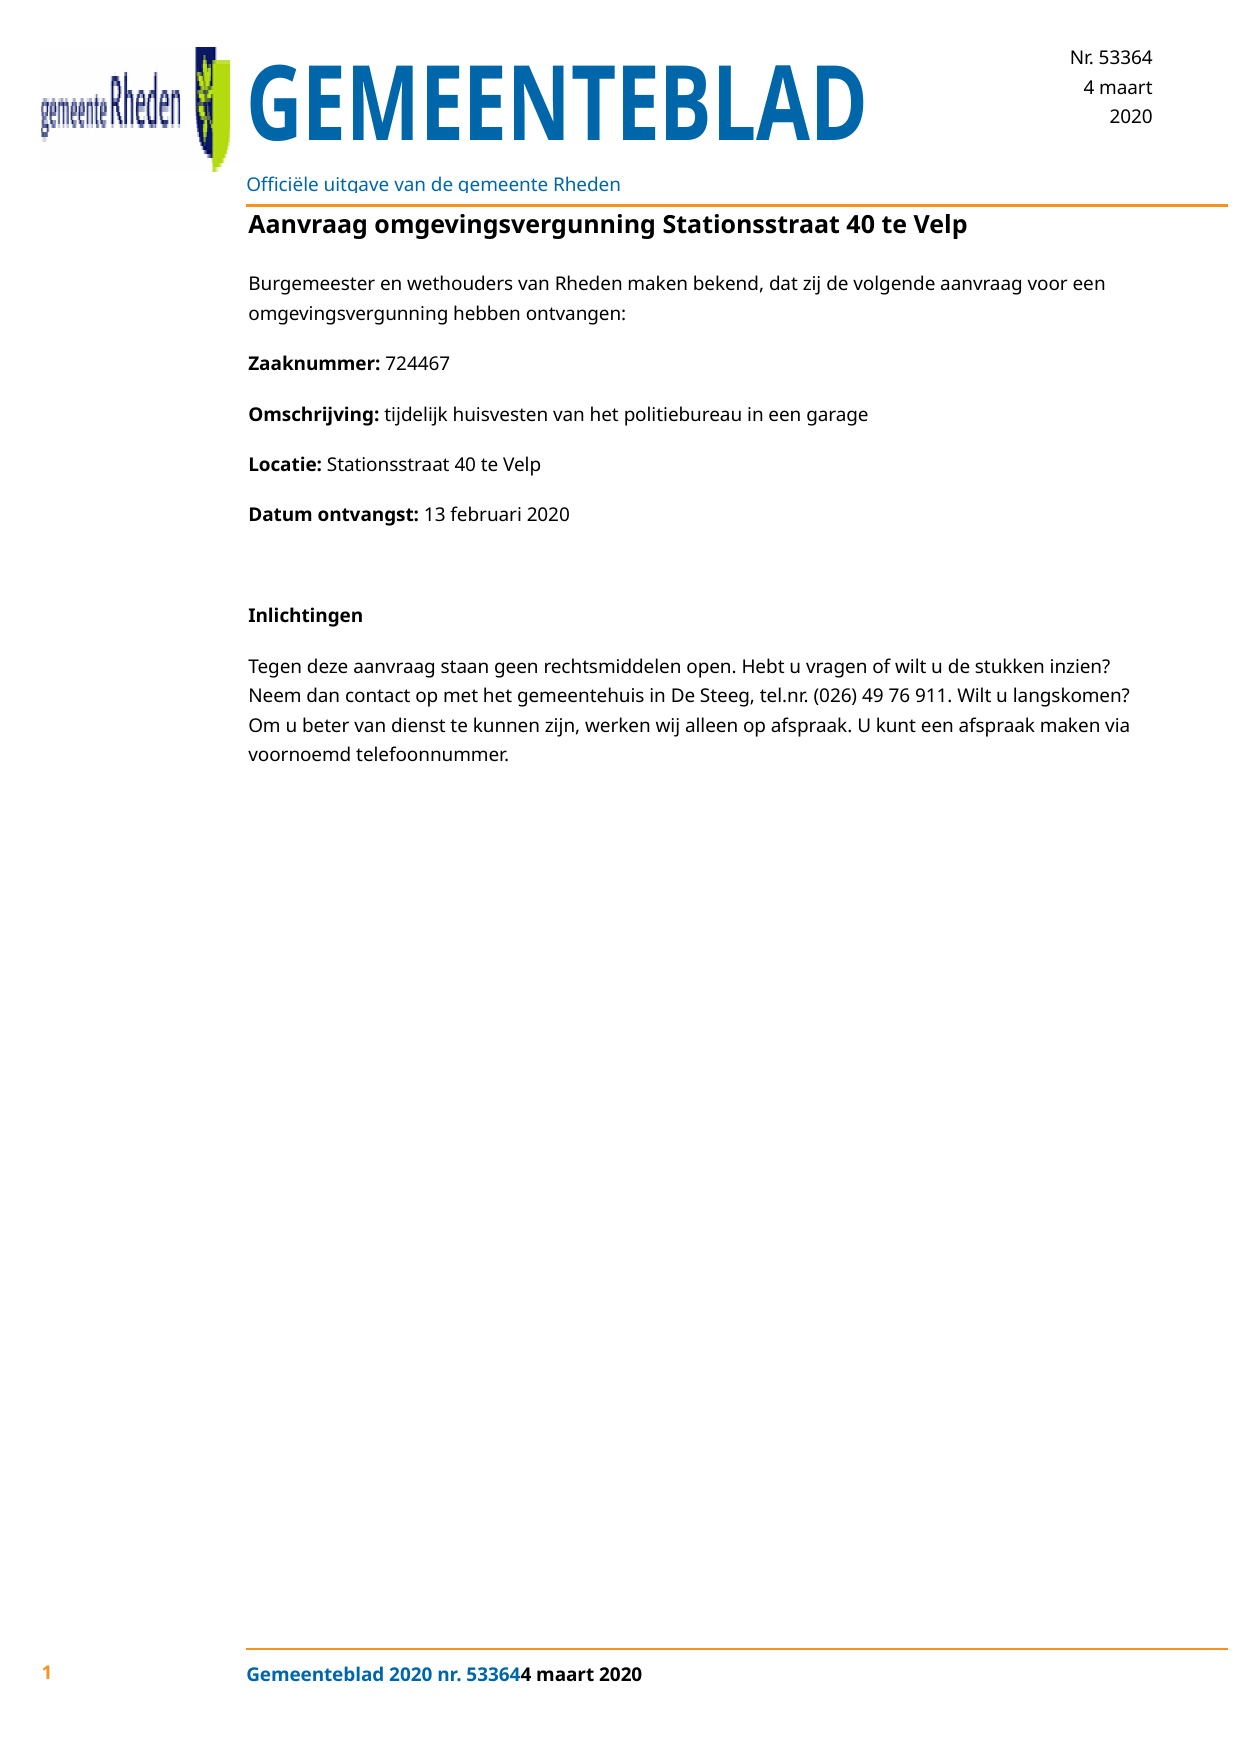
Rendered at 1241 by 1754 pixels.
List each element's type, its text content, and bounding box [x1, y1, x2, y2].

text Locatie: Stationsstraat 40 te Velp [248, 451, 1152, 477]
text Aanvraag omgevingsvergunning Stationsstraat 40 te Velp [248, 207, 1152, 241]
picture [41, 47, 231, 172]
text Omschrijving: tijdelijk huisvesten van het politiebureau in een garage [248, 401, 1152, 426]
text Tegen deze aanvraag staan geen rechtsmiddelen open. Hebt u vragen of wilt u de stukken inzien? Neem dan contact op met het gemeentehuis in De Steeg, tel.nr. (026) 49 76 911. Wilt u langskomen? Om u beter van dienst te kunnen zijn, werken wij alleen op afspraak. U kunt een afspraak maken via voornoemd telefoonnummer. [248, 653, 1152, 767]
text Inlichtingen [248, 602, 1152, 628]
text Datum ontvangst: 13 februari 2020 [248, 502, 1152, 527]
text Zaaknummer: 724467 [248, 350, 1152, 376]
text Burgemeester en wethouders van Rheden maken bekend, dat zij de volgende aanvraag voor een omgevingsvergunning hebben ontvangen: [248, 270, 1152, 326]
